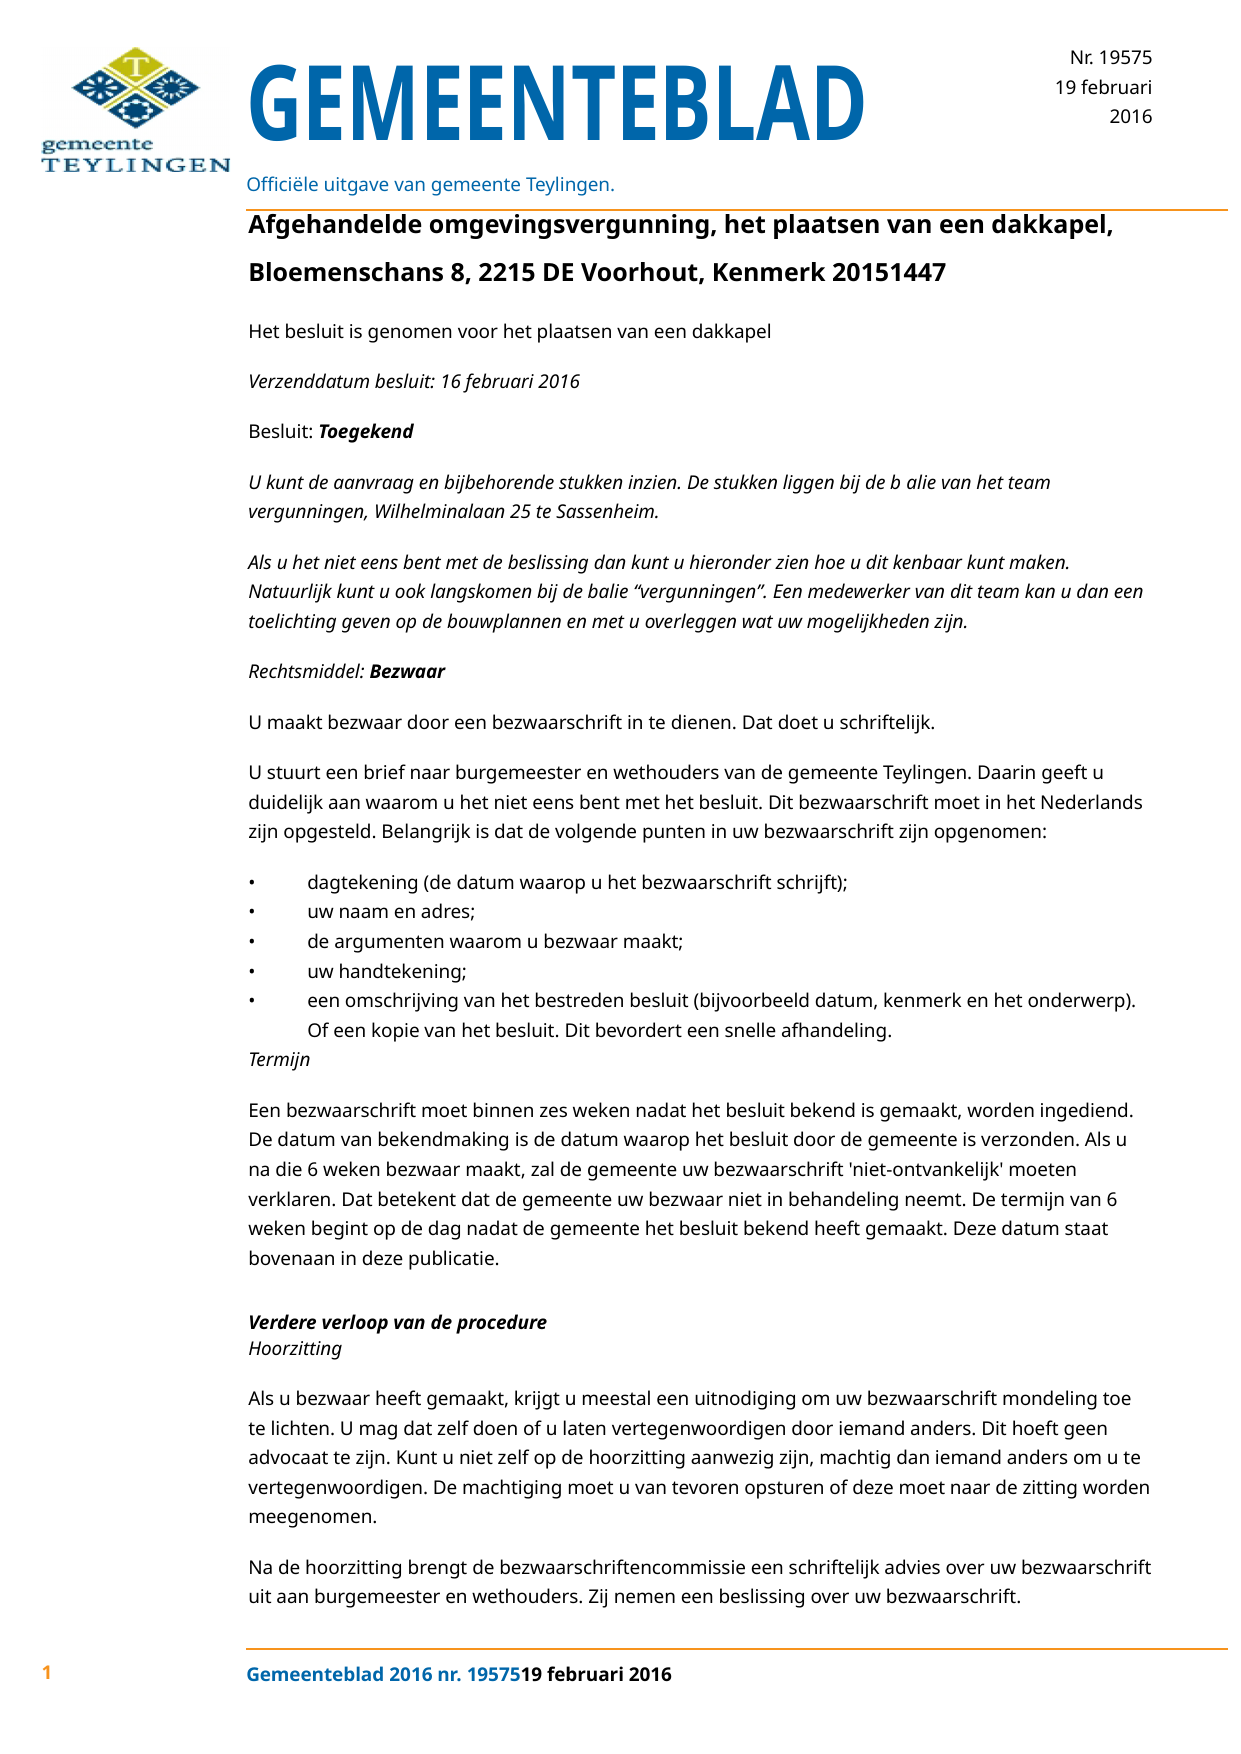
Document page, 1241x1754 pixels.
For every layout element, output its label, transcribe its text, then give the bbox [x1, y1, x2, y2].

text U maakt bezwaar door een bezwaarschrift in te dienen. Dat doet u schriftelijk. [248, 709, 1152, 735]
text Als u het niet eens bent met de beslissing dan kunt u hieronder zien hoe u dit kenbaar kunt maken. Natuurlijk kunt u ook langskomen bij de balie “vergunningen”. Een medewerker van dit team kan u dan een toelichting geven op de bouwplannen en met u overleggen wat uw mogelijkheden zijn. [248, 549, 1152, 634]
list dagtekening (de datum waarop u het bezwaarschrift schrijft); [248, 869, 1152, 895]
picture [41, 47, 231, 172]
list uw handtekening; [248, 958, 1152, 984]
text Afgehandelde omgevingsvergunning, het plaatsen van een dakkapel, Bloemenschans 8, 2215 DE Voorhout, Kenmerk 20151447 [248, 211, 1152, 288]
list de argumenten waarom u bezwaar maakt; [248, 928, 1152, 954]
text U stuurt een brief naar burgemeester en wethouders van de gemeente Teylingen. Daarin geeft u duidelijk aan waarom u het niet eens bent met het besluit. Dit bezwaarschrift moet in het Nederlands zijn opgesteld. Belangrijk is dat de volgende punten in uw bezwaarschrift zijn opgenomen: [248, 759, 1152, 844]
list een omschrijving van het bestreden besluit (bijvoorbeeld datum, kenmerk en het onderwerp). Of een kopie van het besluit. Dit bevordert een snelle afhandeling. [248, 987, 1152, 1043]
text Rechtsmiddel: Bezwaar [248, 659, 1152, 684]
text Verzenddatum besluit: 16 februari 2016 [248, 368, 1152, 394]
text Als u bezwaar heeft gemaakt, krijgt u meestal een uitnodiging om uw bezwaarschrift mondeling toe te lichten. U mag dat zelf doen of u laten vertegenwoordigen door iemand anders. Dit hoeft geen advocaat te zijn. Kunt u niet zelf op de hoorzitting aanwezig zijn, machtig dan iemand anders om u te vertegenwoordigen. De machtiging moet u van tevoren opsturen of deze moet naar de zitting worden meegenomen. [248, 1385, 1152, 1529]
text Verdere verloop van de procedure [248, 1309, 1152, 1335]
text U kunt de aanvraag en bijbehorende stukken inzien. De stukken liggen bij de b alie van het team vergunningen, Wilhelminalaan 25 te Sassenheim. [248, 469, 1152, 524]
text Termijn [248, 1047, 1152, 1072]
list uw naam en adres; [248, 899, 1152, 924]
text Een bezwaarschrift moet binnen zes weken nadat het besluit bekend is gemaakt, worden ingediend. De datum van bekendmaking is de datum waarop het besluit door de gemeente is verzonden. Als u na die 6 weken bezwaar maakt, zal de gemeente uw bezwaarschrift 'niet-ontvankelijk' moeten verklaren. Dat betekent dat de gemeente uw bezwaar niet in behandeling neemt. De termijn van 6 weken begint op de dag nadat de gemeente het besluit bekend heeft gemaakt. Deze datum staat bovenaan in deze publicatie. [248, 1097, 1152, 1271]
text Hoorzitting [248, 1335, 1152, 1360]
text Het besluit is genomen voor het plaatsen van een dakkapel [248, 318, 1152, 344]
text Besluit: Toegekend [248, 419, 1152, 444]
text Na de hoorzitting brengt de bezwaarschriftencommissie een schriftelijk advies over uw bezwaarschrift uit aan burgemeester en wethouders. Zij nemen een beslissing over uw bezwaarschrift. [248, 1554, 1152, 1609]
